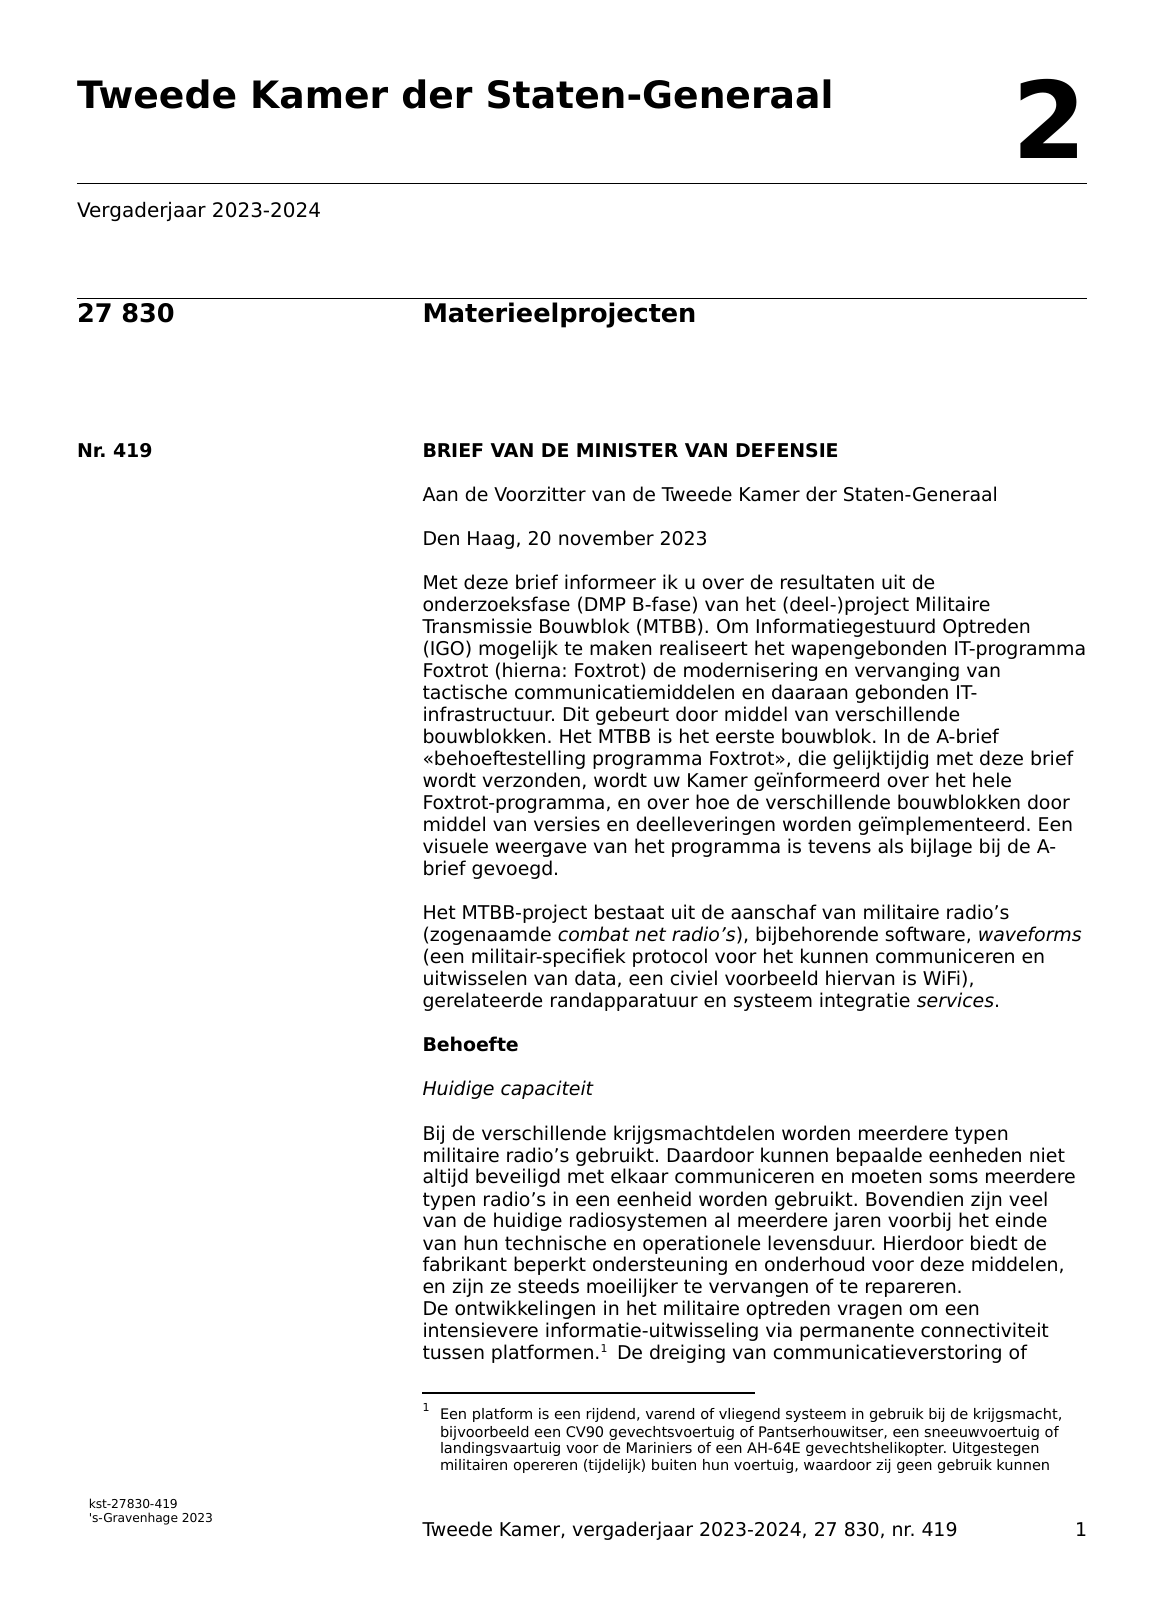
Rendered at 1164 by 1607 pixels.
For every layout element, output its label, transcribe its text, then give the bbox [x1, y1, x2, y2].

text Bij de verschillende krijgsmachtdelen worden meerdere typen militaire radio’s gebruikt. Daardoor kunnen bepaalde eenheden niet altijd beveiligd met elkaar communiceren en moeten soms meerdere typen radio’s in een eenheid worden gebruikt. Bovendien zijn veel van de huidige radiosystemen al meerdere jaren voorbij het einde van hun technische en operationele levensduur. Hierdoor biedt de fabrikant beperkt ondersteuning en onderhoud voor deze middelen, en zijn ze steeds moeilijker te vervangen of te repareren. [422, 1122, 1087, 1298]
text Met deze brief informeer ik u over de resultaten uit de onderzoeksfase (DMP B-fase) van het (deel-)project Militaire Transmissie Bouwblok (MTBB). Om Informatiegestuurd Optreden (IGO) mogelijk te maken realiseert het wapengebonden IT-programma Foxtrot (hierna: Foxtrot) de modernisering en vervanging van tactische communicatiemiddelen en daaraan gebonden IT-infrastructuur. Dit gebeurt door middel van verschillende bouwblokken. Het MTBB is het eerste bouwblok. In de A-brief «behoeftestelling programma Foxtrot», die gelijktijdig met deze brief wordt verzonden, wordt uw Kamer geïnformeerd over het hele Foxtrot-programma, en over hoe de verschillende bouwblokken door middel van versies en deelleveringen worden geïmplementeerd. Een visuele weergave van het programma is tevens als bijlage bij de A-brief gevoegd. [422, 572, 1087, 880]
subtitle Huidige capaciteit [422, 1078, 1087, 1100]
table_cell Vergaderjaar 2023-2024 [77, 184, 1087, 298]
subtitle Nr. 419 BRIEF VAN DE MINISTER VAN DEFENSIE [77, 440, 1087, 462]
text Het MTBB-project bestaat uit de aanschaf van militaire radio’s (zogenaamde combat net radio’s), bijbehorende software, waveforms (een militair-specifiek protocol voor het kunnen communiceren en uitwisselen van data, een civiel voorbeeld hiervan is WiFi), gerelateerde randapparatuur en systeem integratie services. [422, 902, 1087, 1012]
text Een platform is een rijdend, varend of vliegend systeem in gebruik bij de krijgsmacht, bijvoorbeeld een CV90 gevechtsvoertuig of Pantserhouwitser, een sneeuwvoertuig of landingsvaartuig voor de Mariniers of een AH-64E gevechtshelikopter. Uitgestegen militairen opereren (tijdelijk) buiten hun voertuig, waardoor zij geen gebruik kunnen [422, 1402, 1087, 1474]
subtitle 27 830 Materieelprojecten [77, 299, 1087, 329]
subtitle Behoefte [422, 1034, 1087, 1056]
text Aan de Voorzitter van de Tweede Kamer der Staten-Generaal [422, 484, 1087, 506]
text 's-Gravenhage 2023 [88, 1511, 323, 1525]
text De ontwikkelingen in het militaire optreden vragen om een intensievere informatie-uitwisseling via permanente connectiviteit tussen platformen. De dreiging van communicatieverstoring of [422, 1298, 1087, 1364]
text kst-27830-419 [88, 1497, 323, 1511]
text Den Haag, 20 november 2023 [422, 528, 1087, 550]
table_header 2 [886, 59, 1087, 183]
table_header Tweede Kamer der Staten-Generaal [77, 59, 886, 183]
